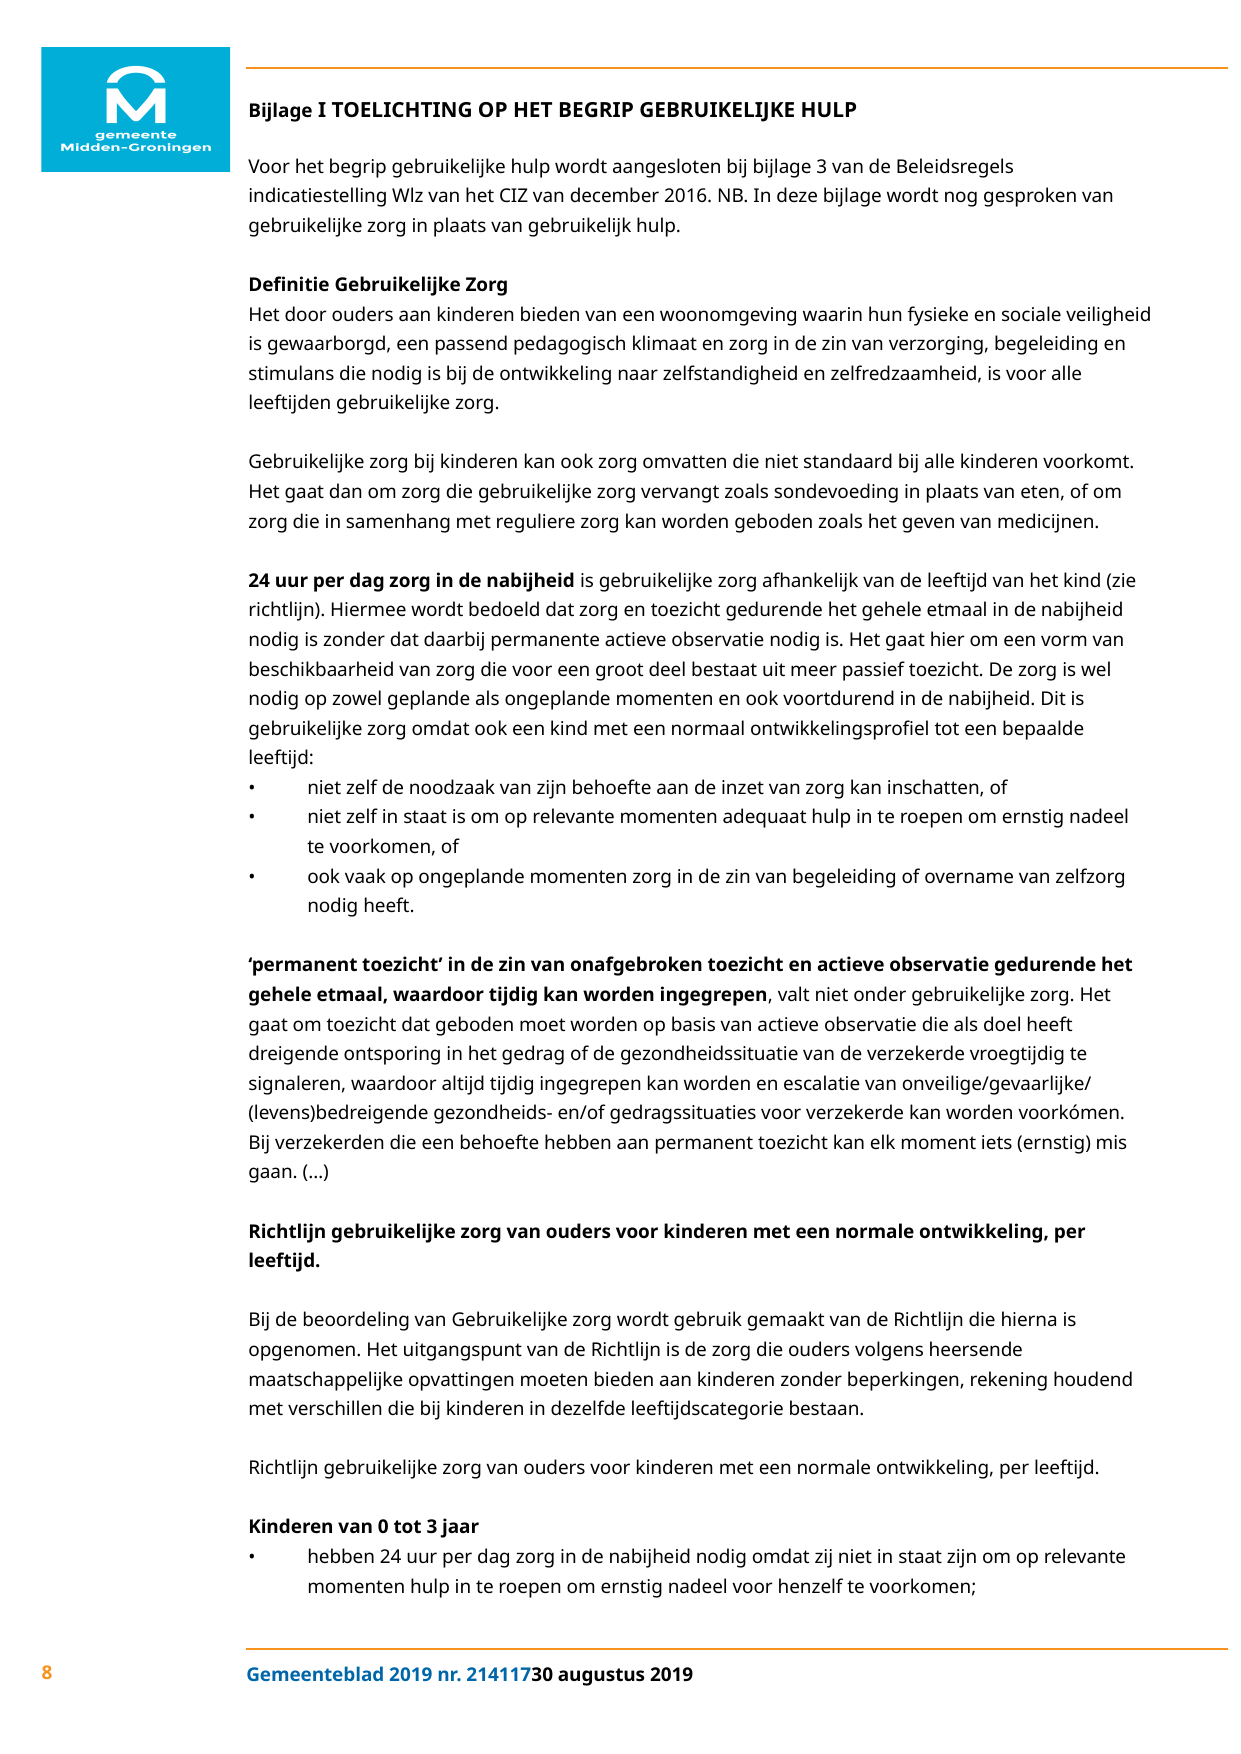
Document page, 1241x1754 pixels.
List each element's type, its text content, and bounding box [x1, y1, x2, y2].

list niet zelf de noodzaak van zijn behoefte aan de inzet van zorg kan inschatten, of [248, 774, 1152, 800]
picture [184, 146, 190, 153]
text Richtlijn gebruikelijke zorg van ouders voor kinderen met een normale ontwikkeling, per leeftijd. [248, 1454, 1152, 1480]
text Richtlijn gebruikelijke zorg van ouders voor kinderen met een normale ontwikkeling, per leeftijd. [248, 1218, 1152, 1273]
list niet zelf in staat is om op relevante momenten adequaat hulp in te roepen om ernstig nadeel te voorkomen, of [248, 804, 1152, 859]
text Gebruikelijke zorg bij kinderen kan ook zorg omvatten die niet standaard bij alle kinderen voorkomt. Het gaat dan om zorg die gebruikelijke zorg vervangt zoals sondevoeding in plaats van eten, of om zorg die in samenhang met reguliere zorg kan worden geboden zoals het geven van medicijnen. [248, 449, 1152, 534]
picture [108, 66, 164, 82]
list ook vaak op ongeplande momenten zorg in de zin van begeleiding of overname van zelfzorg nodig heeft. [248, 863, 1152, 918]
text Voor het begrip gebruikelijke hulp wordt aangesloten bij bijlage 3 van de Beleidsregels indicatiestelling Wlz van het CIZ van december 2016. NB. In deze bijlage wordt nog gesproken van gebruikelijke zorg in plaats van gebruikelijk hulp. [248, 153, 1152, 238]
text Bijlage I TOELICHTING OP HET BEGRIP GEBRUIKELIJKE HULP [248, 95, 1152, 123]
list hebben 24 uur per dag zorg in de nabijheid nodig omdat zij niet in staat zijn om op relevante momenten hulp in te roepen om ernstig nadeel voor henzelf te voorkomen; [248, 1543, 1152, 1599]
text Het door ouders aan kinderen bieden van een woonomgeving waarin hun fysieke en sociale veiligheid is gewaarborgd, een passend pedagogisch klimaat en zorg in de zin van verzorging, begeleiding en stimulans die nodig is bij de ontwikkeling naar zelfstandigheid en zelfredzaamheid, is voor alle leeftijden gebruikelijke zorg. [248, 301, 1152, 415]
picture [107, 89, 165, 122]
text Kinderen van 0 tot 3 jaar [248, 1514, 1152, 1539]
text Bij de beoordeling van Gebruikelijke zorg wordt gebruik gemaakt van de Richtlijn die hierna is opgenomen. Het uitgangspunt van de Richtlijn is de zorg die ouders volgens heersende maatschappelijke opvattingen moeten bieden aan kinderen zonder beperkingen, rekening houdend met verschillen die bij kinderen in dezelfde leeftijdscategorie bestaan. [248, 1307, 1152, 1421]
text 24 uur per dag zorg in de nabijheid is gebruikelijke zorg afhankelijk van de leeftijd van het kind (zie richtlijn). Hiermee wordt bedoeld dat zorg en toezicht gedurende het gehele etmaal in de nabijheid nodig is zonder dat daarbij permanente actieve observatie nodig is. Het gaat hier om een vorm van beschikbaarheid van zorg die voor een groot deel bestaat uit meer passief toezicht. De zorg is wel nodig op zowel geplande als ongeplande momenten en ook voortdurend in de nabijheid. Dit is gebruikelijke zorg omdat ook een kind met een normaal ontwikkelingsprofiel tot een bepaalde leeftijd: [248, 567, 1152, 770]
text Definitie Gebruikelijke Zorg [248, 271, 1152, 297]
text ‘permanent toezicht’ in de zin van onafgebroken toezicht en actieve observatie gedurende het gehele etmaal, waardoor tijdig kan worden ingegrepen, valt niet onder gebruikelijke zorg. Het gaat om toezicht dat geboden moet worden op basis van actieve observatie die als doel heeft dreigende ontsporing in het gedrag of de gezondheidssituatie van de verzekerde vroegtijdig te signaleren, waardoor altijd tijdig ingegrepen kan worden en escalatie van onveilige/gevaarlijke/ (levens)bedreigende gezondheids- en/of gedragssituaties voor verzekerde kan worden voorkómen. Bij verzekerden die een behoefte hebben aan permanent toezicht kan elk moment iets (ernstig) mis gaan. (…) [248, 952, 1152, 1184]
